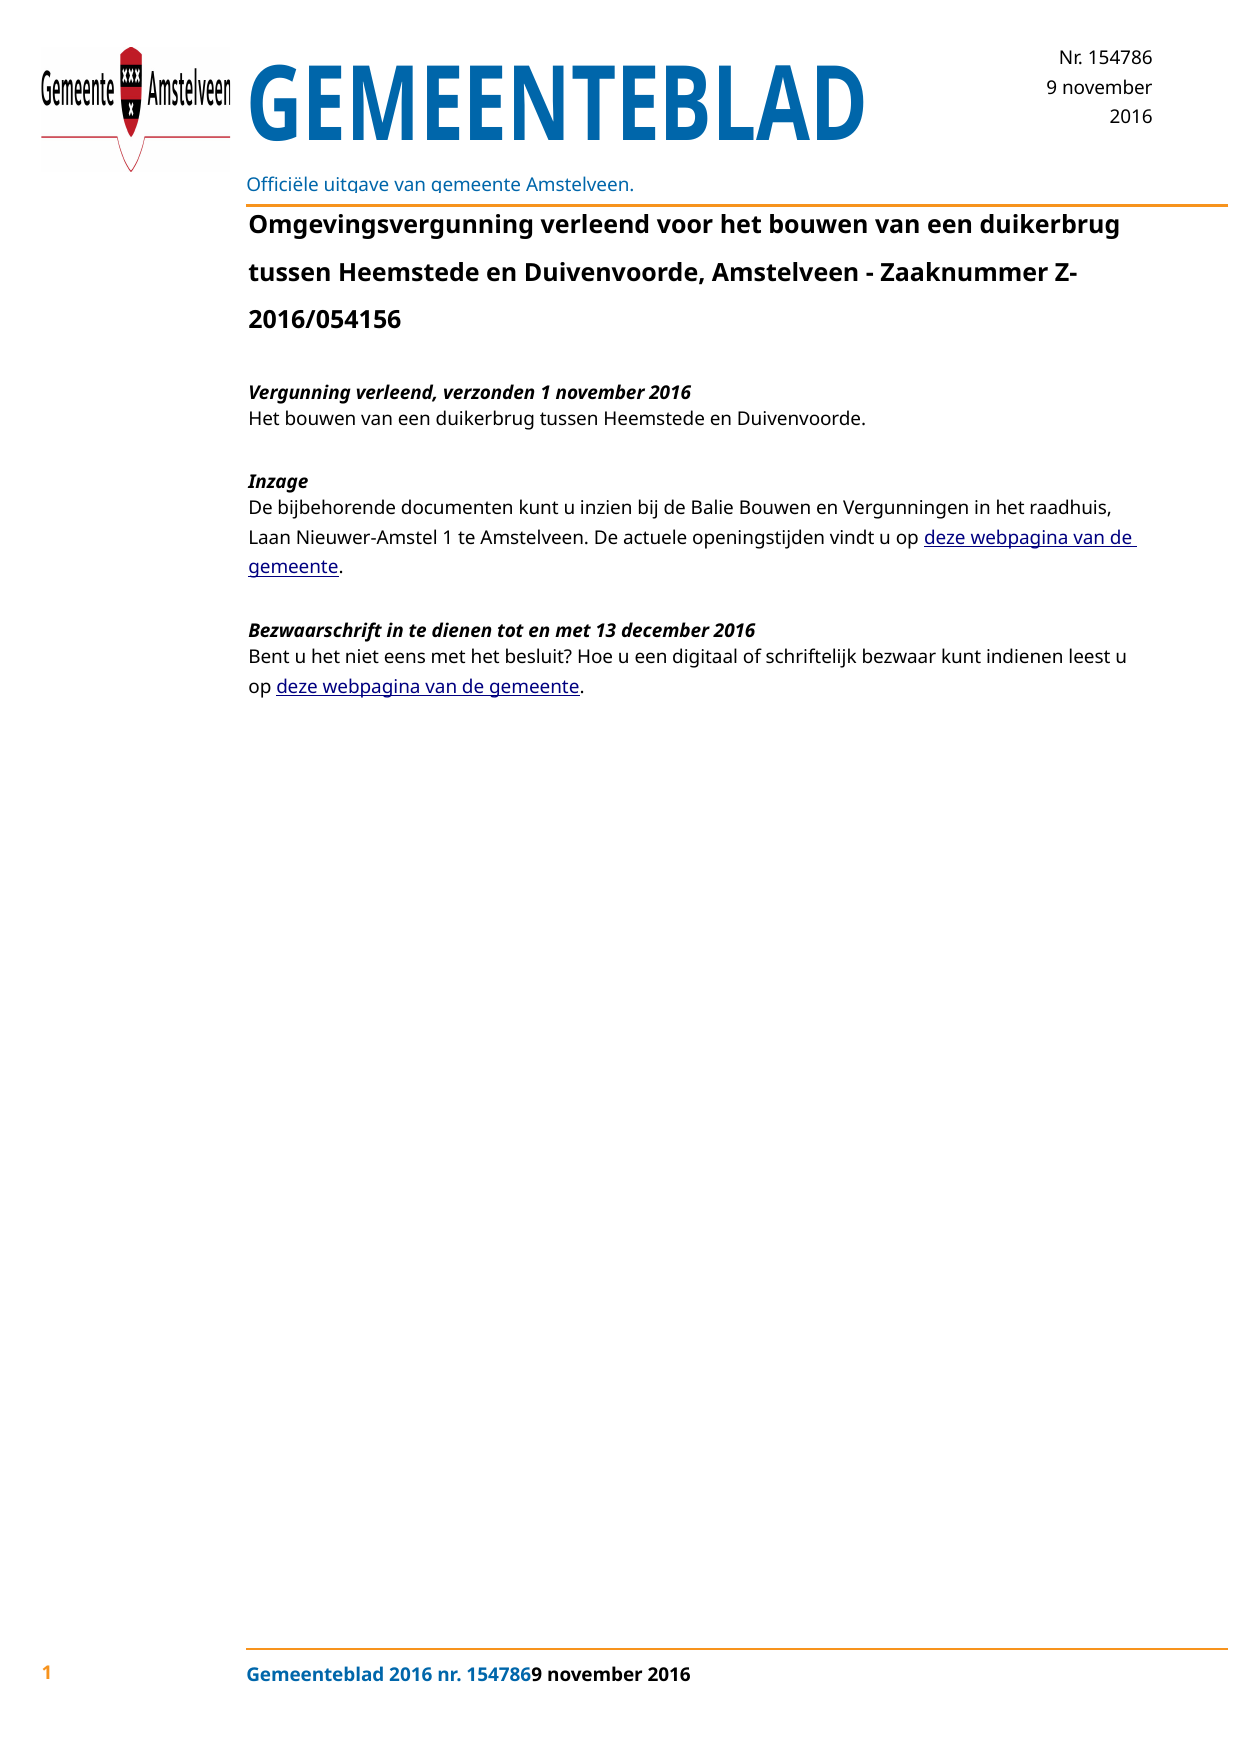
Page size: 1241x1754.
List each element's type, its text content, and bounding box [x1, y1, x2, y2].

text Inzage [248, 469, 1152, 494]
text Het bouwen van een duikerbrug tussen Heemstede en Duivenvoorde. [248, 405, 1152, 431]
text Bent u het niet eens met het besluit? Hoe u een digitaal of schriftelijk bezwaar kunt indienen leest u op deze webpagina van de gemeente. [248, 643, 1152, 699]
text Vergunning verleend, verzonden 1 november 2016 [248, 379, 1152, 405]
picture [41, 47, 231, 172]
text Bezwaarschrift in te dienen tot en met 13 december 2016 [248, 618, 1152, 643]
text Omgevingsvergunning verleend voor het bouwen van een duikerbrug tussen Heemstede en Duivenvoorde, Amstelveen - Zaaknummer Z-2016/054156 [248, 207, 1152, 336]
text De bijbehorende documenten kunt u inzien bij de Balie Bouwen en Vergunningen in het raadhuis, Laan Nieuwer-Amstel 1 te Amstelveen. De actuele openingstijden vindt u op deze webpagina van de gemeente. [248, 494, 1152, 579]
